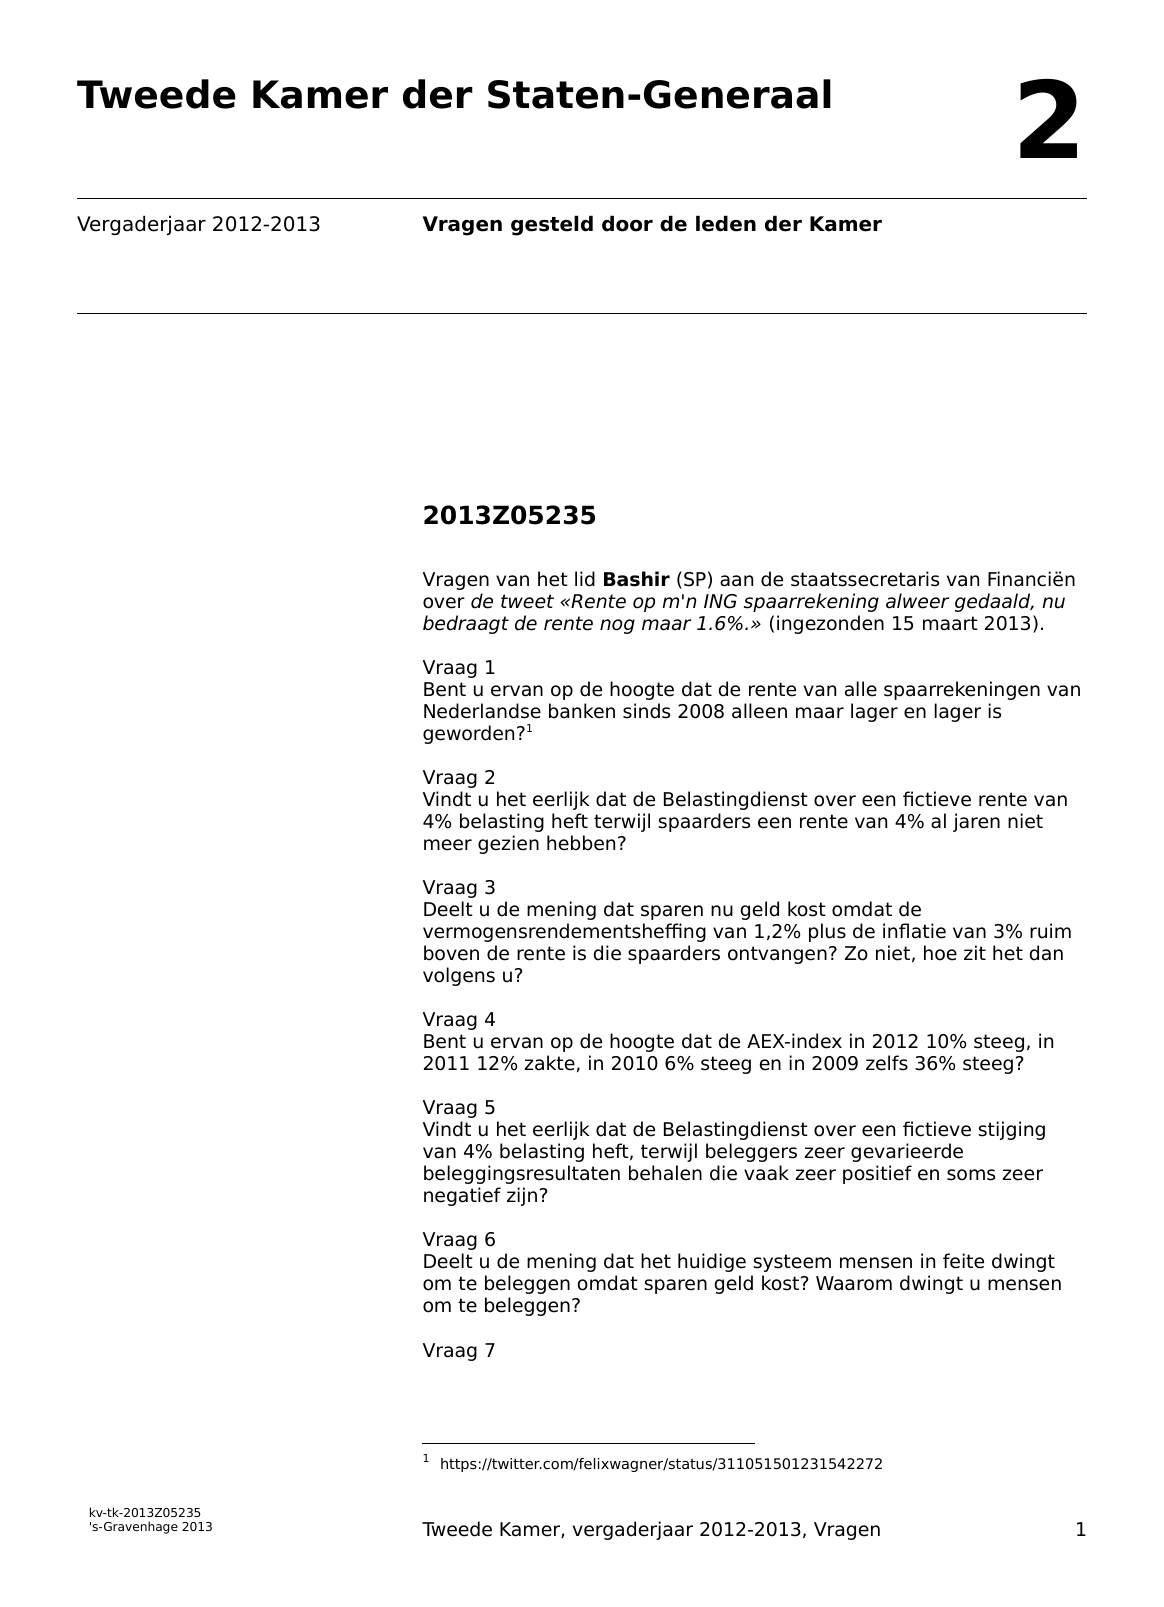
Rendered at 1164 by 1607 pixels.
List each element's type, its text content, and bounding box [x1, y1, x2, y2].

text Vraag 5 [422, 1097, 1087, 1119]
text Vraag 4 [422, 1009, 1087, 1031]
text Vraag 3 [422, 877, 1087, 899]
text Deelt u de mening dat sparen nu geld kost omdat de vermogensrendementsheffing van 1,2% plus de inflatie van 3% ruim boven de rente is die spaarders ontvangen? Zo niet, hoe zit het dan volgens u? [422, 899, 1087, 987]
table_cell Vragen gesteld door de leden der Kamer [422, 199, 1087, 313]
table_header 2 [886, 59, 1087, 198]
text Bent u ervan op de hoogte dat de rente van alle spaarrekeningen van Nederlandse banken sinds 2008 alleen maar lager en lager is geworden? [422, 679, 1087, 745]
text 's-Gravenhage 2013 [88, 1520, 323, 1534]
text Deelt u de mening dat het huidige systeem mensen in feite dwingt om te beleggen omdat sparen geld kost? Waarom dwingt u mensen om te beleggen? [422, 1251, 1087, 1317]
table_cell Vergaderjaar 2012-2013 [77, 199, 422, 313]
text Vindt u het eerlijk dat de Belastingdienst over een fictieve rente van 4% belasting heft terwijl spaarders een rente van 4% al jaren niet meer gezien hebben? [422, 789, 1087, 855]
text 2013Z05235 [422, 501, 1087, 531]
text Vraag 6 [422, 1229, 1087, 1251]
text Vraag 7 [422, 1339, 1087, 1361]
text Vragen van het lid Bashir (SP) aan de staatssecretaris van Financiën over de tweet «Rente op m'n ING spaarrekening alweer gedaald, nu bedraagt de rente nog maar 1.6%.» (ingezonden 15 maart 2013). [422, 569, 1087, 635]
table_header Tweede Kamer der Staten-Generaal [77, 59, 886, 198]
text Bent u ervan op de hoogte dat de AEX-index in 2012 10% steeg, in 2011 12% zakte, in 2010 6% steeg en in 2009 zelfs 36% steeg? [422, 1031, 1087, 1075]
text https://twitter.com/felixwagner/status/311051501231542272 [422, 1452, 1087, 1474]
text Vraag 2 [422, 767, 1087, 789]
text Vraag 1 [422, 657, 1087, 679]
text Vindt u het eerlijk dat de Belastingdienst over een fictieve stijging van 4% belasting heft, terwijl beleggers zeer gevarieerde beleggingsresultaten behalen die vaak zeer positief en soms zeer negatief zijn? [422, 1119, 1087, 1207]
text kv-tk-2013Z05235 [88, 1506, 323, 1520]
